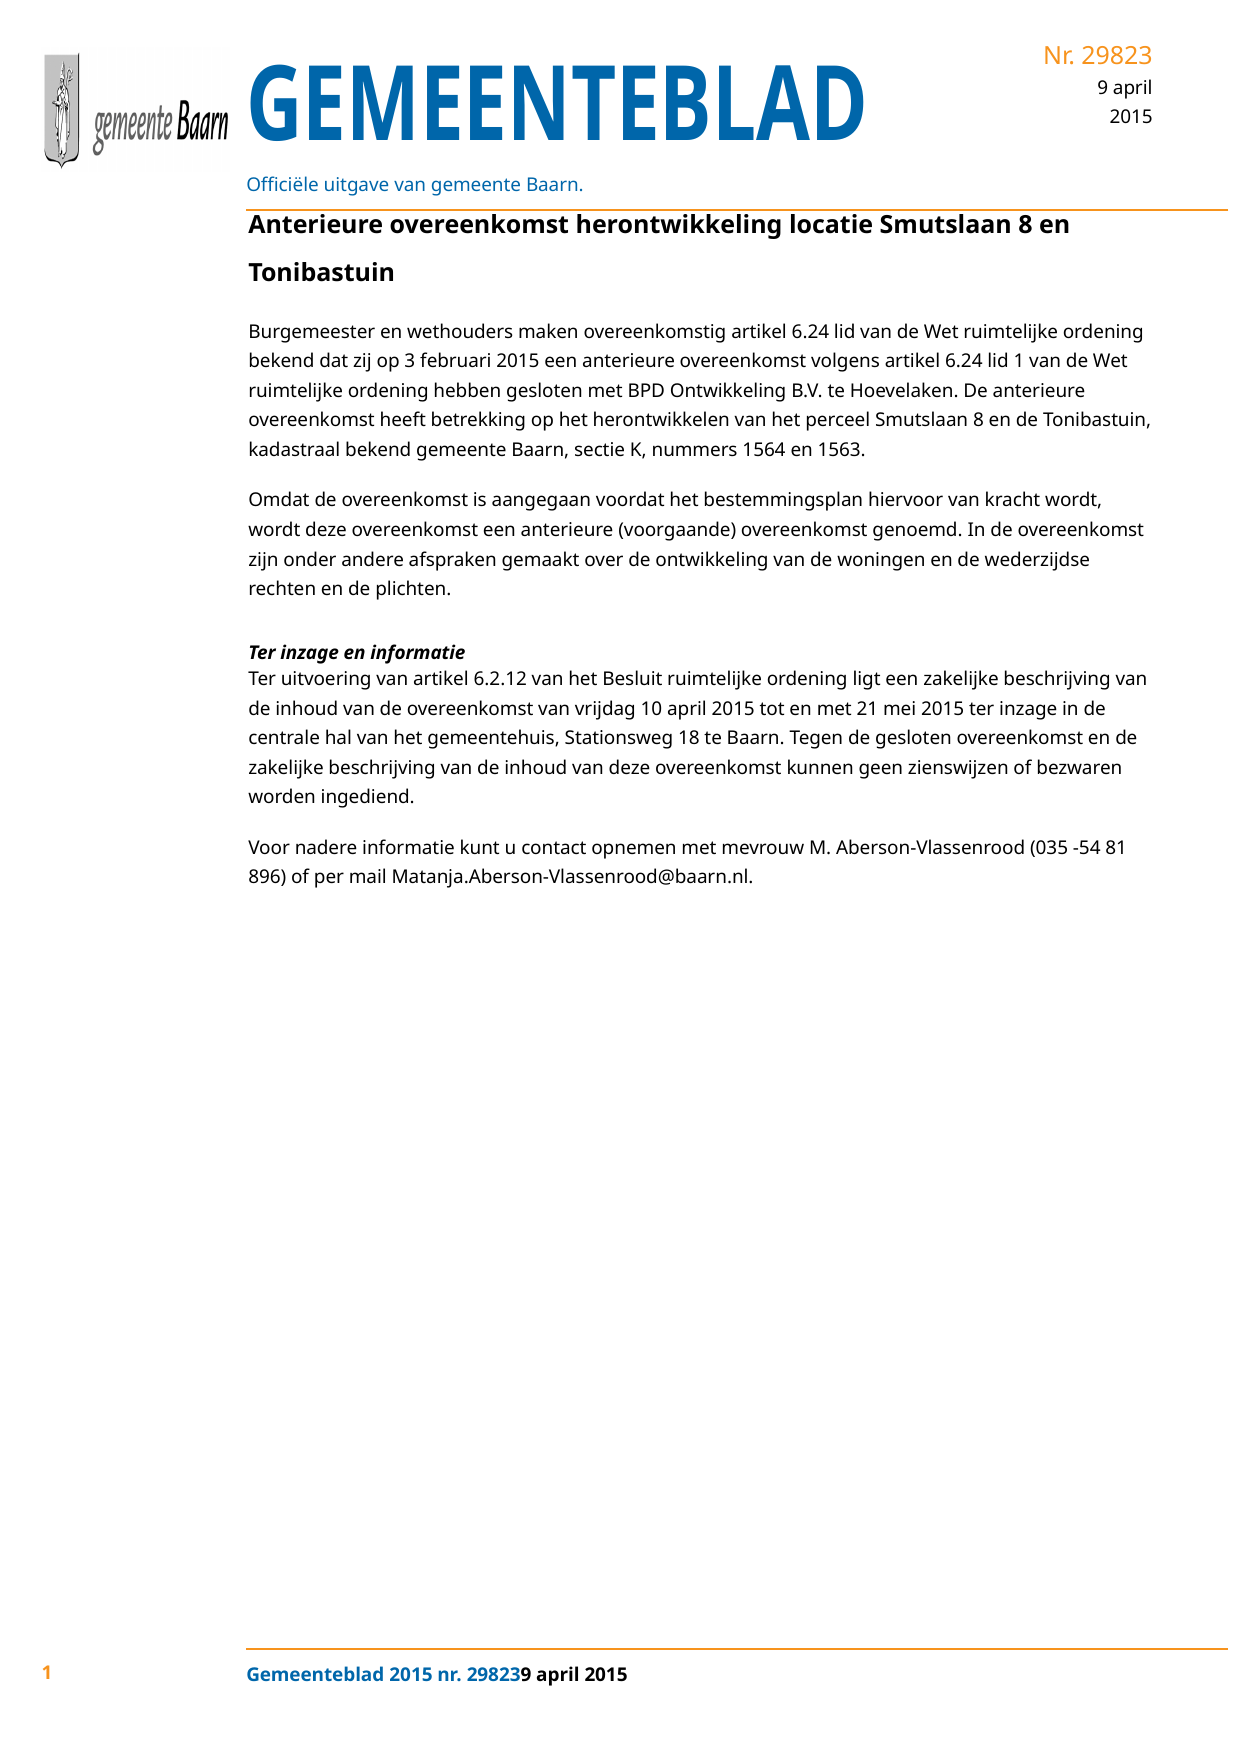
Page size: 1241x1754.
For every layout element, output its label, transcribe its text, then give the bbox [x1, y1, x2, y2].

text Ter inzage en informatie [248, 639, 1152, 665]
text Burgemeester en wethouders maken overeenkomstig artikel 6.24 lid van de Wet ruimtelijke ordening bekend dat zij op 3 februari 2015 een anterieure overeenkomst volgens artikel 6.24 lid 1 van de Wet ruimtelijke ordening hebben gesloten met BPD Ontwikkeling B.V. te Hoevelaken. De anterieure overeenkomst heeft betrekking op het herontwikkelen van het perceel Smutslaan 8 en de Tonibastuin, kadastraal bekend gemeente Baarn, sectie K, nummers 1564 en 1563. [248, 318, 1152, 462]
text Omdat de overeenkomst is aangegaan voordat het bestemmingsplan hiervoor van kracht wordt, wordt deze overeenkomst een anterieure (voorgaande) overeenkomst genoemd. In de overeenkomst zijn onder andere afspraken gemaakt over de ontwikkeling van de woningen en de wederzijdse rechten en de plichten. [248, 487, 1152, 601]
picture [41, 47, 231, 172]
text Voor nadere informatie kunt u contact opnemen met mevrouw M. Aberson-Vlassenrood (035 -54 81 896) of per mail Matanja.Aberson-Vlassenrood@baarn.nl. [248, 834, 1152, 889]
text Anterieure overeenkomst herontwikkeling locatie Smutslaan 8 en Tonibastuin [248, 211, 1152, 288]
text Ter uitvoering van artikel 6.2.12 van het Besluit ruimtelijke ordening ligt een zakelijke beschrijving van de inhoud van de overeenkomst van vrijdag 10 april 2015 tot en met 21 mei 2015 ter inzage in de centrale hal van het gemeentehuis, Stationsweg 18 te Baarn. Tegen de gesloten overeenkomst en de zakelijke beschrijving van de inhoud van deze overeenkomst kunnen geen zienswijzen of bezwaren worden ingediend. [248, 665, 1152, 809]
